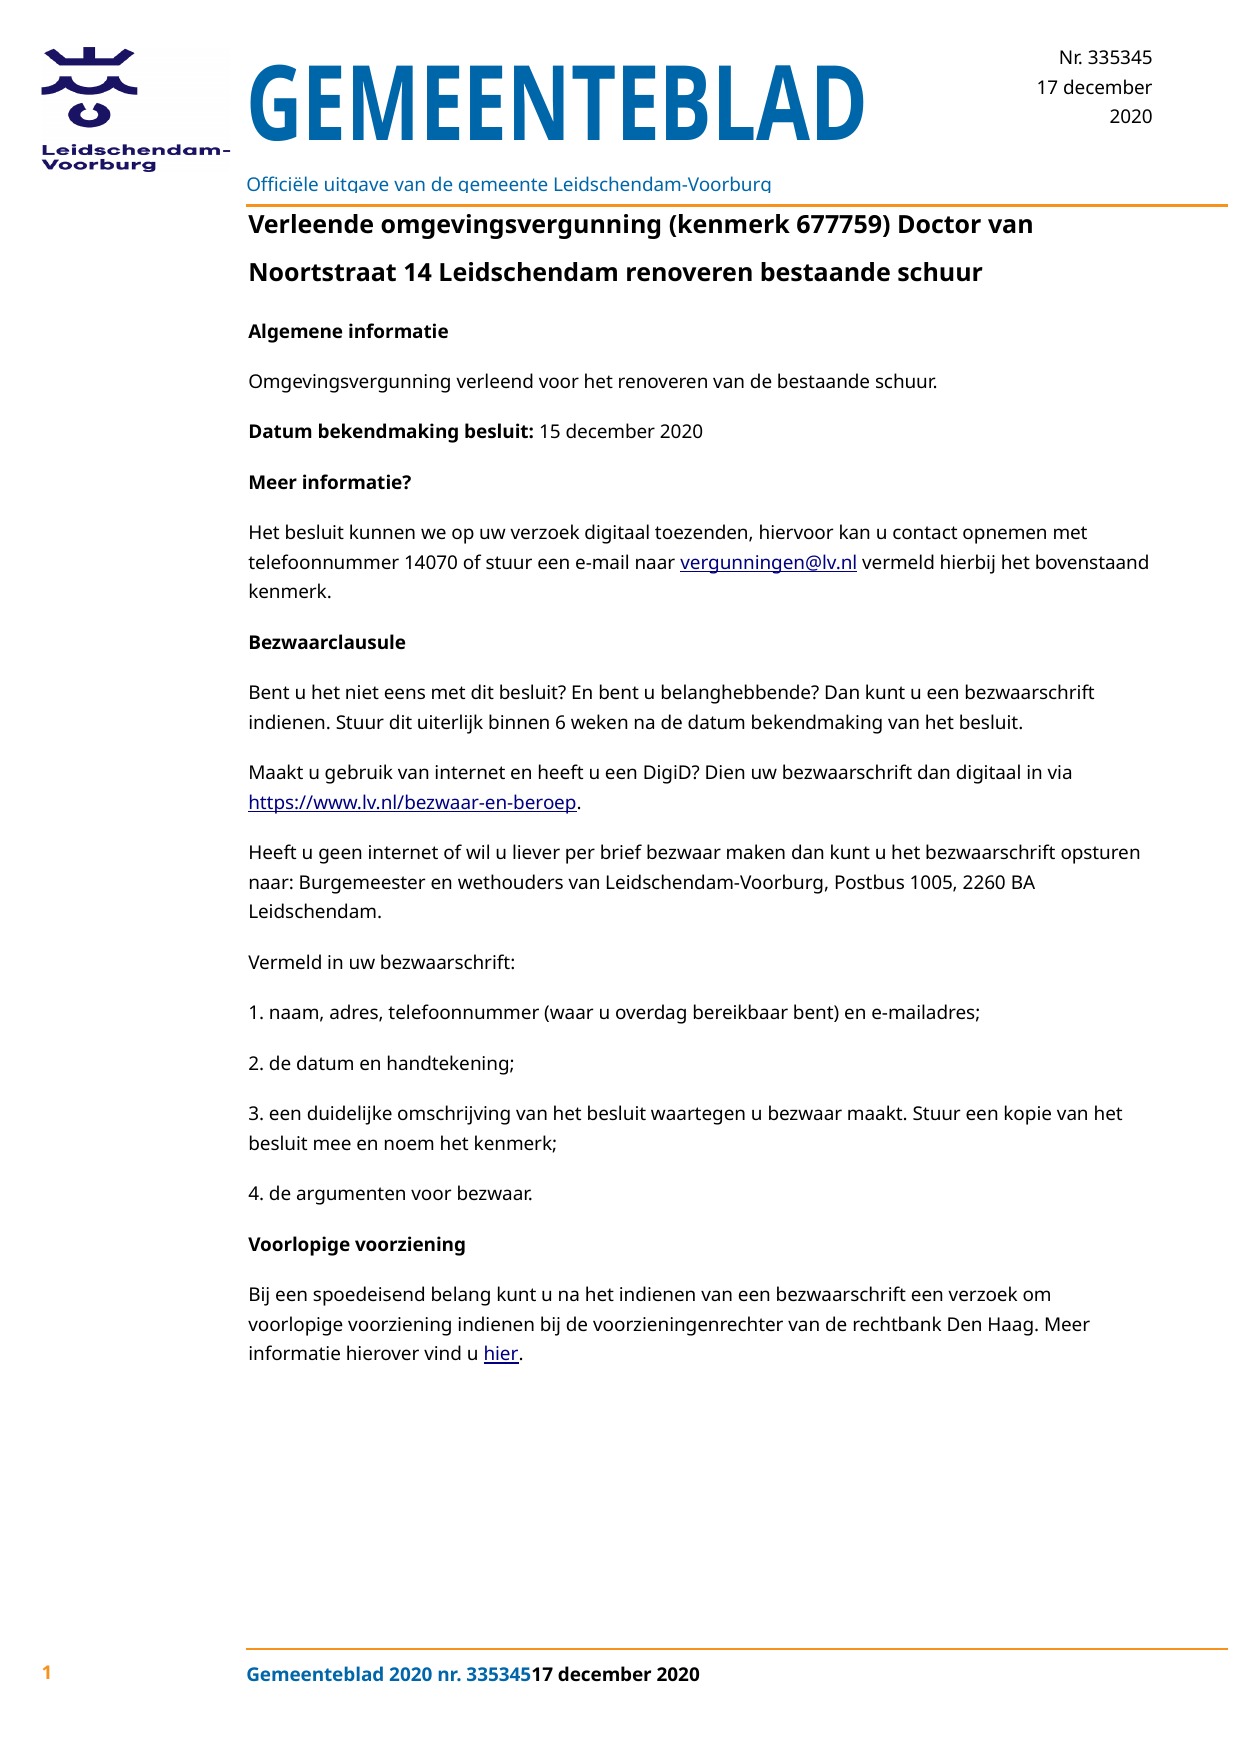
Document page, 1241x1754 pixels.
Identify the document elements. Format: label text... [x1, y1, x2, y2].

text Omgevingsvergunning verleend voor het renoveren van de bestaande schuur. [248, 368, 1152, 394]
text Voorlopige voorziening [248, 1231, 1152, 1257]
text Bij een spoedeisend belang kunt u na het indienen van een bezwaarschrift een verzoek om voorlopige voorziening indienen bij de voorzieningenrechter van de rechtbank Den Haag. Meer informatie hierover vind u hier. [248, 1281, 1152, 1366]
text 3. een duidelijke omschrijving van het besluit waartegen u bezwaar maakt. Stuur een kopie van het besluit mee en noem het kenmerk; [248, 1100, 1152, 1156]
text Het besluit kunnen we op uw verzoek digitaal toezenden, hiervoor kan u contact opnemen met telefoonnummer 14070 of stuur een e-mail naar vergunningen@lv.nl vermeld hierbij het bovenstaand kenmerk. [248, 519, 1152, 604]
text Heeft u geen internet of wil u liever per brief bezwaar maken dan kunt u het bezwaarschrift opsturen naar: Burgemeester en wethouders van Leidschendam-Voorburg, Postbus 1005, 2260 BA Leidschendam. [248, 839, 1152, 924]
text 1. naam, adres, telefoonnummer (waar u overdag bereikbaar bent) en e-mailadres; [248, 999, 1152, 1025]
text 2. de datum en handtekening; [248, 1050, 1152, 1076]
text Meer informatie? [248, 469, 1152, 495]
text Verleende omgevingsvergunning (kenmerk 677759) Doctor van Noortstraat 14 Leidschendam renoveren bestaande schuur [248, 207, 1152, 288]
text Bezwaarclausule [248, 629, 1152, 655]
text Algemene informatie [248, 318, 1152, 344]
text Datum bekendmaking besluit: 15 december 2020 [248, 419, 1152, 444]
picture [41, 47, 231, 172]
text Maakt u gebruik van internet en heeft u een DigiD? Dien uw bezwaarschrift dan digitaal in via https://www.lv.nl/bezwaar-en-beroep. [248, 759, 1152, 815]
text 4. de argumenten voor bezwaar. [248, 1180, 1152, 1206]
text Vermeld in uw bezwaarschrift: [248, 949, 1152, 975]
text Bent u het niet eens met dit besluit? En bent u belanghebbende? Dan kunt u een bezwaarschrift indienen. Stuur dit uiterlijk binnen 6 weken na de datum bekendmaking van het besluit. [248, 679, 1152, 735]
